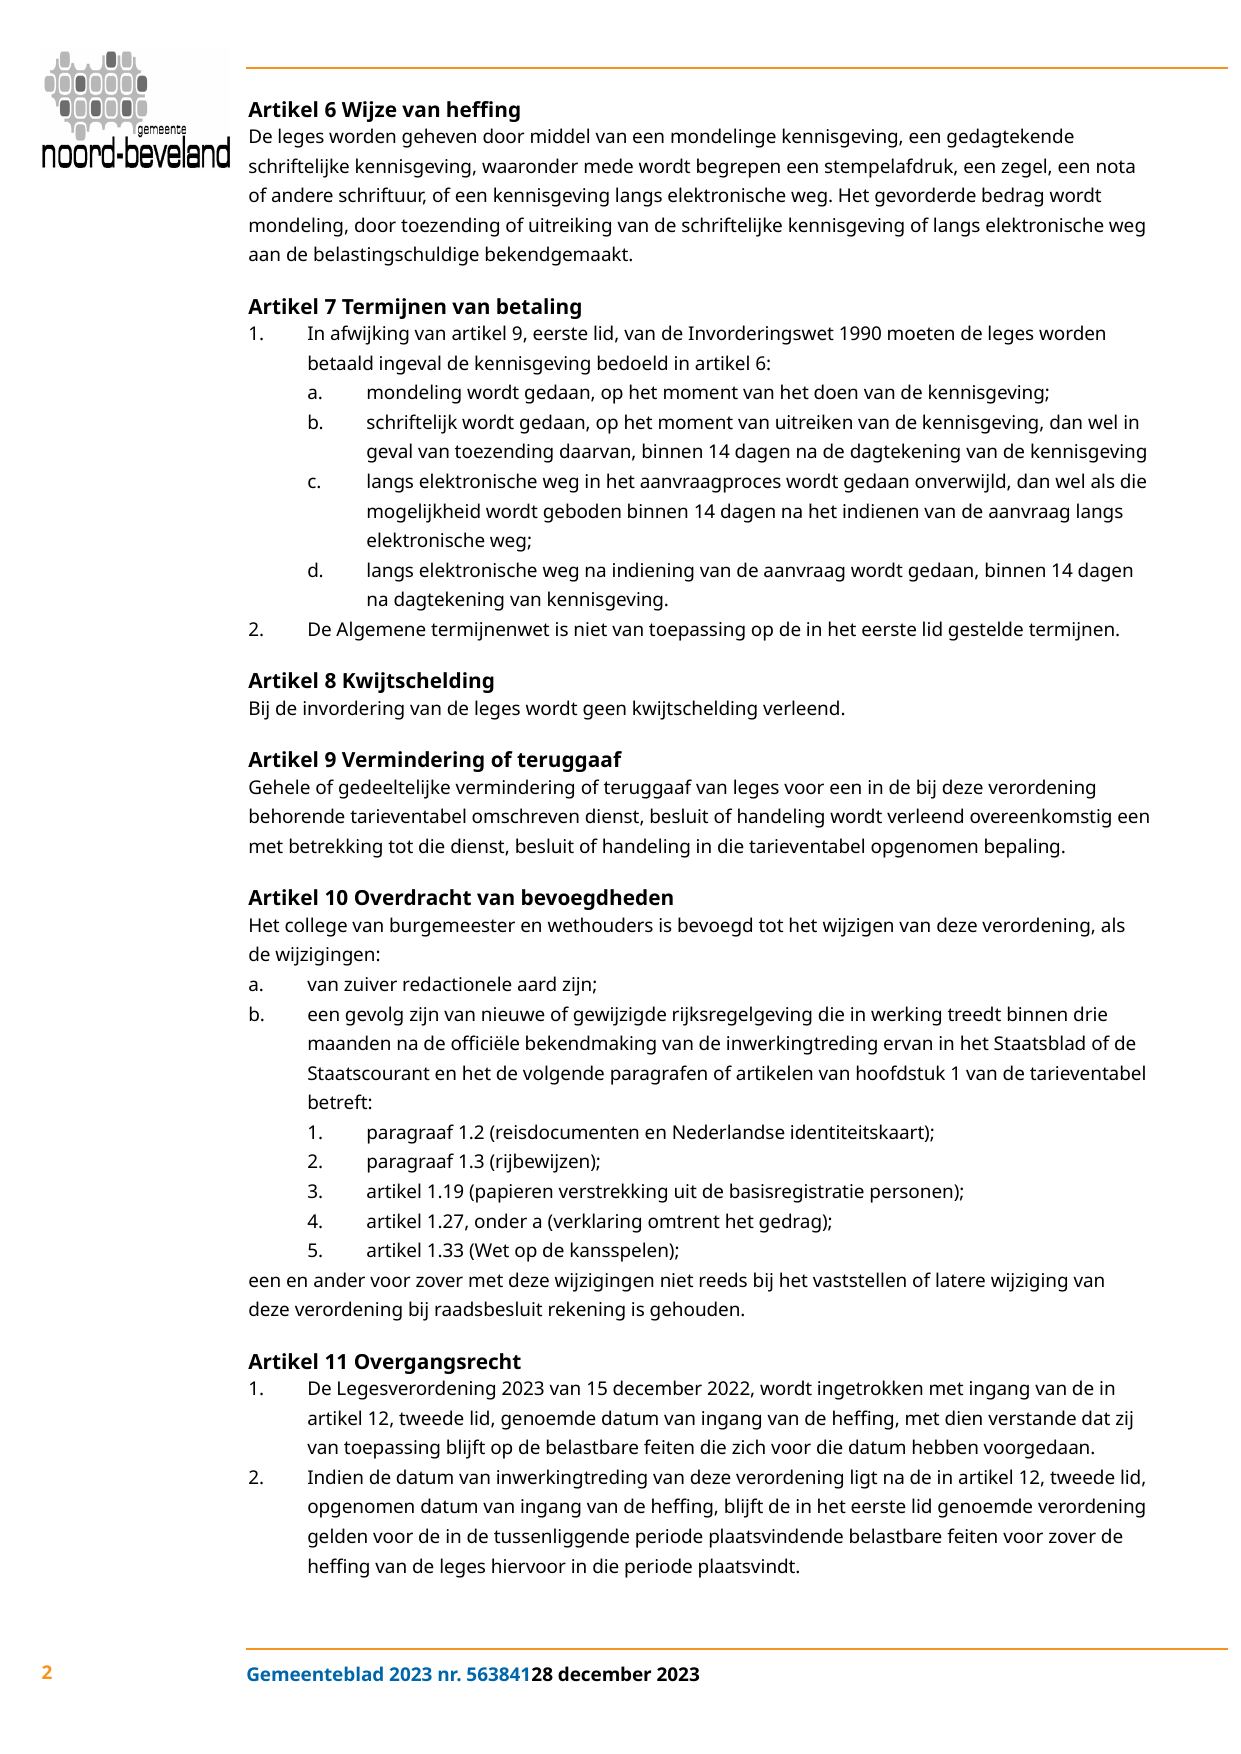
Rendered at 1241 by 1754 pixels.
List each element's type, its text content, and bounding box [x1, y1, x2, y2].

list De Algemene termijnenwet is niet van toepassing op de in het eerste lid gestelde termijnen. [248, 616, 1152, 642]
text Artikel 9 Vermindering of teruggaaf [248, 746, 1152, 774]
list van zuiver redactionele aard zijn; [248, 971, 1152, 997]
text Bij de invordering van de leges wordt geen kwijtschelding verleend. [248, 695, 1152, 721]
list artikel 1.33 (Wet op de kansspelen); [307, 1237, 1152, 1263]
list schriftelijk wordt gedaan, op het moment van uitreiken van de kennisgeving, dan wel in geval van toezending daarvan, binnen 14 dagen na de dagtekening van de kennisgeving [307, 409, 1152, 464]
text Het college van burgemeester en wethouders is bevoegd tot het wijzigen van deze verordening, als de wijzigingen: [248, 912, 1152, 967]
text Artikel 8 Kwijtschelding [248, 667, 1152, 695]
list De Legesverordening 2023 van 15 december 2022, wordt ingetrokken met ingang van de in artikel 12, tweede lid, genoemde datum van ingang van de heffing, met dien verstande dat zij van toepassing blijft op de belastbare feiten die zich voor die datum hebben voorgedaan. [248, 1375, 1152, 1460]
list mondeling wordt gedaan, op het moment van het doen van de kennisgeving; [307, 379, 1152, 405]
text Gehele of gedeeltelijke vermindering of teruggaaf van leges voor een in de bij deze verordening behorende tarieventabel omschreven dienst, besluit of handeling wordt verleend overeenkomstig een met betrekking tot die dienst, besluit of handeling in die tarieventabel opgenomen bepaling. [248, 774, 1152, 859]
list Indien de datum van inwerkingtreding van deze verordening ligt na de in artikel 12, tweede lid, opgenomen datum van ingang van de heffing, blijft de in het eerste lid genoemde verordening gelden voor de in de tussenliggende periode plaatsvindende belastbare feiten voor zover de heffing van de leges hiervoor in die periode plaatsvindt. [248, 1464, 1152, 1579]
text Artikel 7 Termijnen van betaling [248, 292, 1152, 320]
text Artikel 6 Wijze van heffing [248, 95, 1152, 123]
text Artikel 10 Overdracht van bevoegdheden [248, 883, 1152, 912]
list In afwijking van artikel 9, eerste lid, van de Invorderingswet 1990 moeten de leges worden betaald ingeval de kennisgeving bedoeld in artikel 6: [248, 320, 1152, 376]
list artikel 1.19 (papieren verstrekking uit de basisregistratie personen); [307, 1178, 1152, 1204]
list langs elektronische weg in het aanvraagproces wordt gedaan onverwijld, dan wel als die mogelijkheid wordt geboden binnen 14 dagen na het indienen van de aanvraag langs elektronische weg; [307, 468, 1152, 553]
text De leges worden geheven door middel van een mondelinge kennisgeving, een gedagtekende schriftelijke kennisgeving, waaronder mede wordt begrepen een stempelafdruk, een zegel, een nota of andere schriftuur, of een kennisgeving langs elektronische weg. Het gevorderde bedrag wordt mondeling, door toezending of uitreiking van de schriftelijke kennisgeving of langs elektronische weg aan de belastingschuldige bekendgemaakt. [248, 123, 1152, 267]
list langs elektronische weg na indiening van de aanvraag wordt gedaan, binnen 14 dagen na dagtekening van kennisgeving. [307, 557, 1152, 612]
list paragraaf 1.2 (reisdocumenten en Nederlandse identiteitskaart); [307, 1119, 1152, 1145]
picture [41, 47, 231, 172]
list paragraaf 1.3 (rijbewijzen); [307, 1149, 1152, 1174]
text Artikel 11 Overgangsrecht [248, 1347, 1152, 1375]
text een en ander voor zover met deze wijzigingen niet reeds bij het vaststellen of latere wijziging van deze verordening bij raadsbesluit rekening is gehouden. [248, 1267, 1152, 1322]
list een gevolg zijn van nieuwe of gewijzigde rijksregelgeving die in werking treedt binnen drie maanden na de officiële bekendmaking van de inwerkingtreding ervan in het Staatsblad of de Staatscourant en het de volgende paragrafen of artikelen van hoofdstuk 1 van de tarieventabel betreft: [248, 1001, 1152, 1115]
list artikel 1.27, onder a (verklaring omtrent het gedrag); [307, 1208, 1152, 1233]
